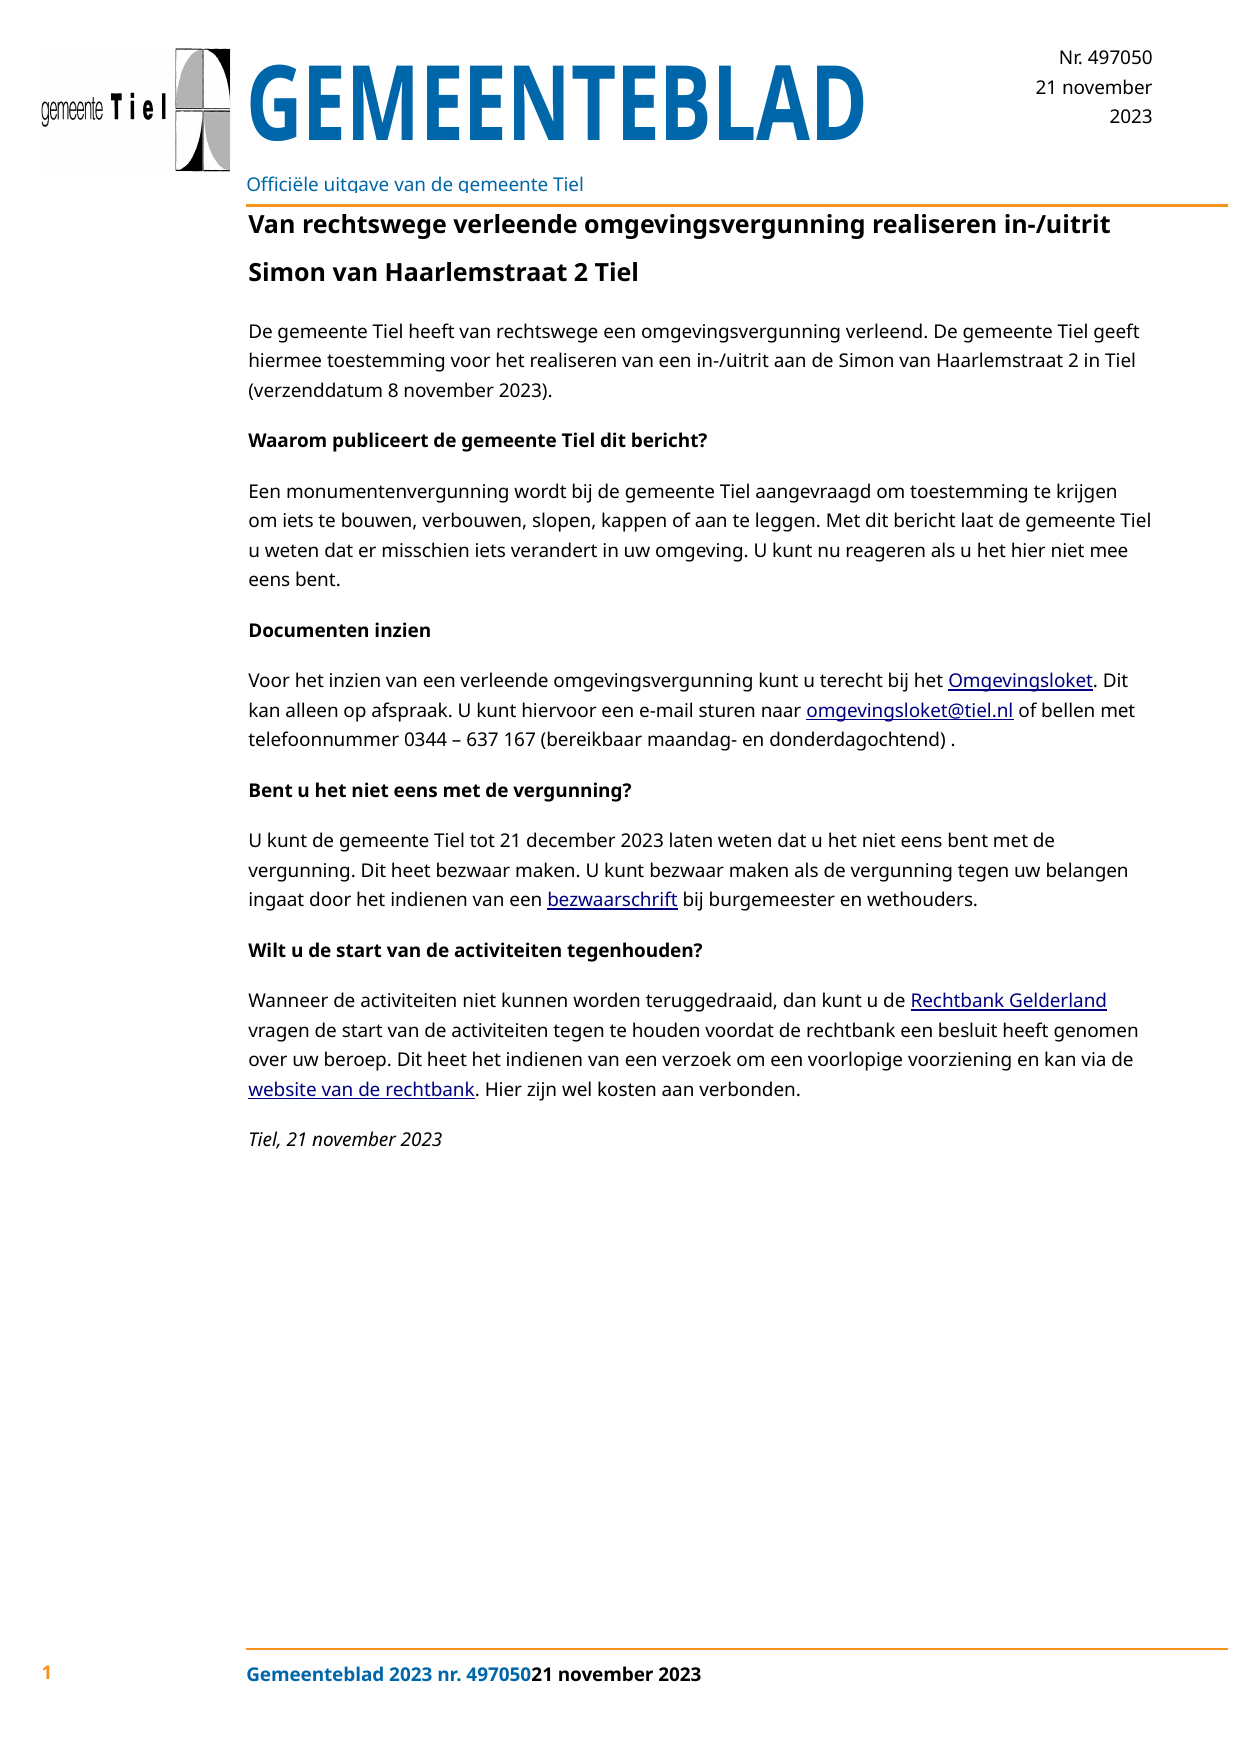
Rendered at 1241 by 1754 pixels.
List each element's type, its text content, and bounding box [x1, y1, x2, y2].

text Wilt u de start van de activiteiten tegenhouden? [248, 937, 1152, 963]
text Voor het inzien van een verleende omgevingsvergunning kunt u terecht bij het Omgevingsloket. Dit kan alleen op afspraak. U kunt hiervoor een e-mail sturen naar omgevingsloket@tiel.nl of bellen met telefoonnummer 0344 – 637 167 (bereikbaar maandag- en donderdagochtend) . [248, 667, 1152, 752]
picture [41, 47, 231, 172]
text Bent u het niet eens met de vergunning? [248, 777, 1152, 803]
text Waarom publiceert de gemeente Tiel dit bericht? [248, 427, 1152, 453]
text Wanneer de activiteiten niet kunnen worden teruggedraaid, dan kunt u de Rechtbank Gelderland vragen de start van de activiteiten tegen te houden voordat de rechtbank een besluit heeft genomen over uw beroep. Dit heet het indienen van een verzoek om een voorlopige voorziening en kan via de website van de rechtbank. Hier zijn wel kosten aan verbonden. [248, 987, 1152, 1102]
text U kunt de gemeente Tiel tot 21 december 2023 laten weten dat u het niet eens bent met de vergunning. Dit heet bezwaar maken. U kunt bezwaar maken als de vergunning tegen uw belangen ingaat door het indienen van een bezwaarschrift bij burgemeester en wethouders. [248, 827, 1152, 912]
text Tiel, 21 november 2023 [248, 1127, 1152, 1152]
text De gemeente Tiel heeft van rechtswege een omgevingsvergunning verleend. De gemeente Tiel geeft hiermee toestemming voor het realiseren van een in-/uitrit aan de Simon van Haarlemstraat 2 in Tiel (verzenddatum 8 november 2023). [248, 318, 1152, 403]
text Een monumentenvergunning wordt bij de gemeente Tiel aangevraagd om toestemming te krijgen om iets te bouwen, verbouwen, slopen, kappen of aan te leggen. Met dit bericht laat de gemeente Tiel u weten dat er misschien iets verandert in uw omgeving. U kunt nu reageren als u het hier niet mee eens bent. [248, 478, 1152, 592]
text Van rechtswege verleende omgevingsvergunning realiseren in-/uitrit Simon van Haarlemstraat 2 Tiel [248, 207, 1152, 288]
text Documenten inzien [248, 617, 1152, 643]
